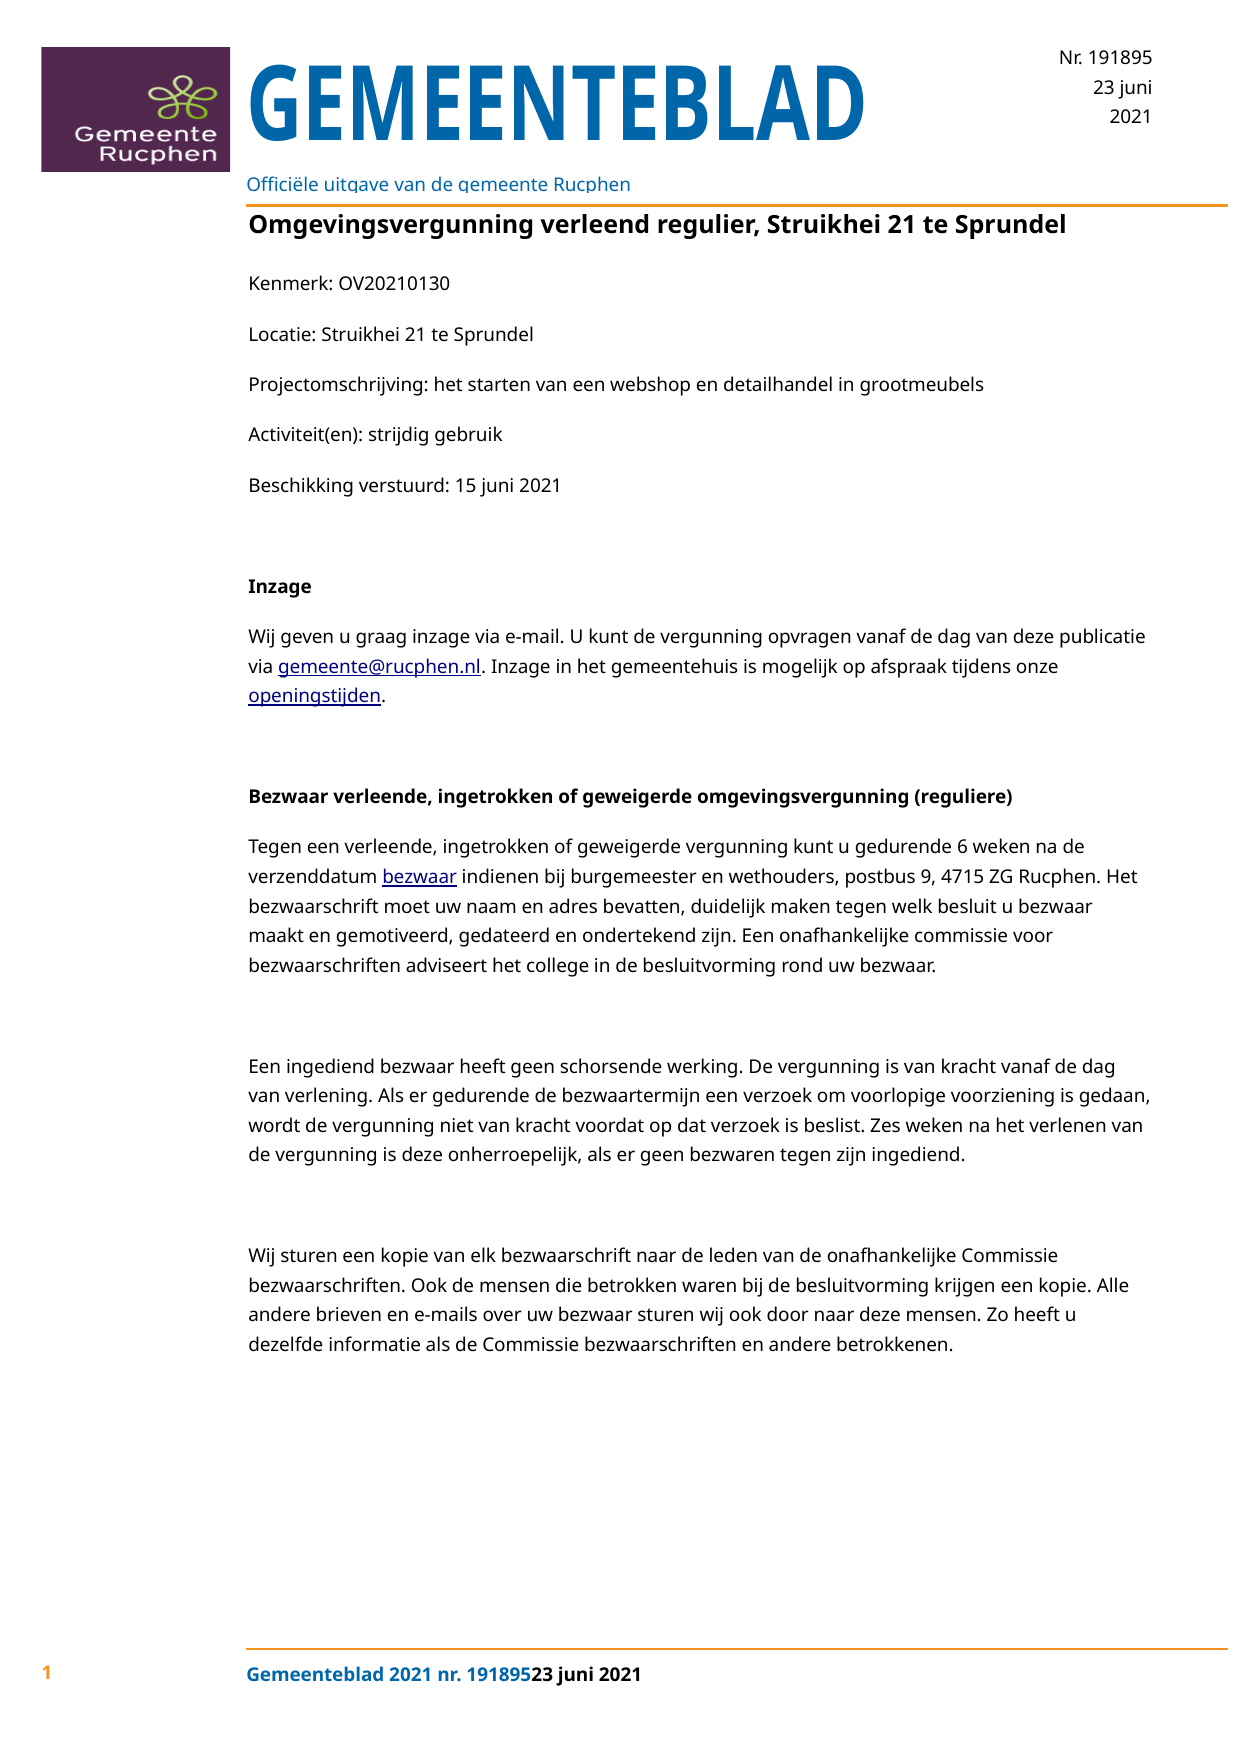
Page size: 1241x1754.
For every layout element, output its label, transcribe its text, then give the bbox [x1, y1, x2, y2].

text Projectomschrijving: het starten van een webshop en detailhandel in grootmeubels [248, 371, 1152, 397]
picture [41, 47, 231, 172]
text Wij sturen een kopie van elk bezwaarschrift naar de leden van de onafhankelijke Commissie bezwaarschriften. Ook de mensen die betrokken waren bij de besluitvorming krijgen een kopie. Alle andere brieven en e-mails over uw bezwaar sturen wij ook door naar deze mensen. Zo heeft u dezelfde informatie als de Commissie bezwaarschriften en andere betrokkenen. [248, 1242, 1152, 1357]
text Activiteit(en): strijdig gebruik [248, 422, 1152, 447]
text Omgevingsvergunning verleend regulier, Struikhei 21 te Sprundel [248, 207, 1152, 241]
text Inzage [248, 573, 1152, 598]
text Een ingediend bezwaar heeft geen schorsende werking. De vergunning is van kracht vanaf de dag van verlening. Als er gedurende de bezwaartermijn een verzoek om voorlopige voorziening is gedaan, wordt de vergunning niet van kracht voordat op dat verzoek is beslist. Zes weken na het verlenen van de vergunning is deze onherroepelijk, als er geen bezwaren tegen zijn ingediend. [248, 1053, 1152, 1167]
text Tegen een verleende, ingetrokken of geweigerde vergunning kunt u gedurende 6 weken na de verzenddatum bezwaar indienen bij burgemeester en wethouders, postbus 9, 4715 ZG Rucphen. Het bezwaarschrift moet uw naam en adres bevatten, duidelijk maken tegen welk besluit u bezwaar maakt en gemotiveerd, gedateerd en ondertekend zijn. Een onafhankelijke commissie voor bezwaarschriften adviseert het college in de besluitvorming rond uw bezwaar. [248, 834, 1152, 978]
text Kenmerk: OV20210130 [248, 270, 1152, 296]
text Wij geven u graag inzage via e-mail. U kunt de vergunning opvragen vanaf de dag van deze publicatie via gemeente@rucphen.nl. Inzage in het gemeentehuis is mogelijk op afspraak tijdens onze openingstijden. [248, 623, 1152, 708]
text Beschikking verstuurd: 15 juni 2021 [248, 472, 1152, 498]
text Bezwaar verleende, ingetrokken of geweigerde omgevingsvergunning (reguliere) [248, 783, 1152, 809]
text Locatie: Struikhei 21 te Sprundel [248, 321, 1152, 346]
